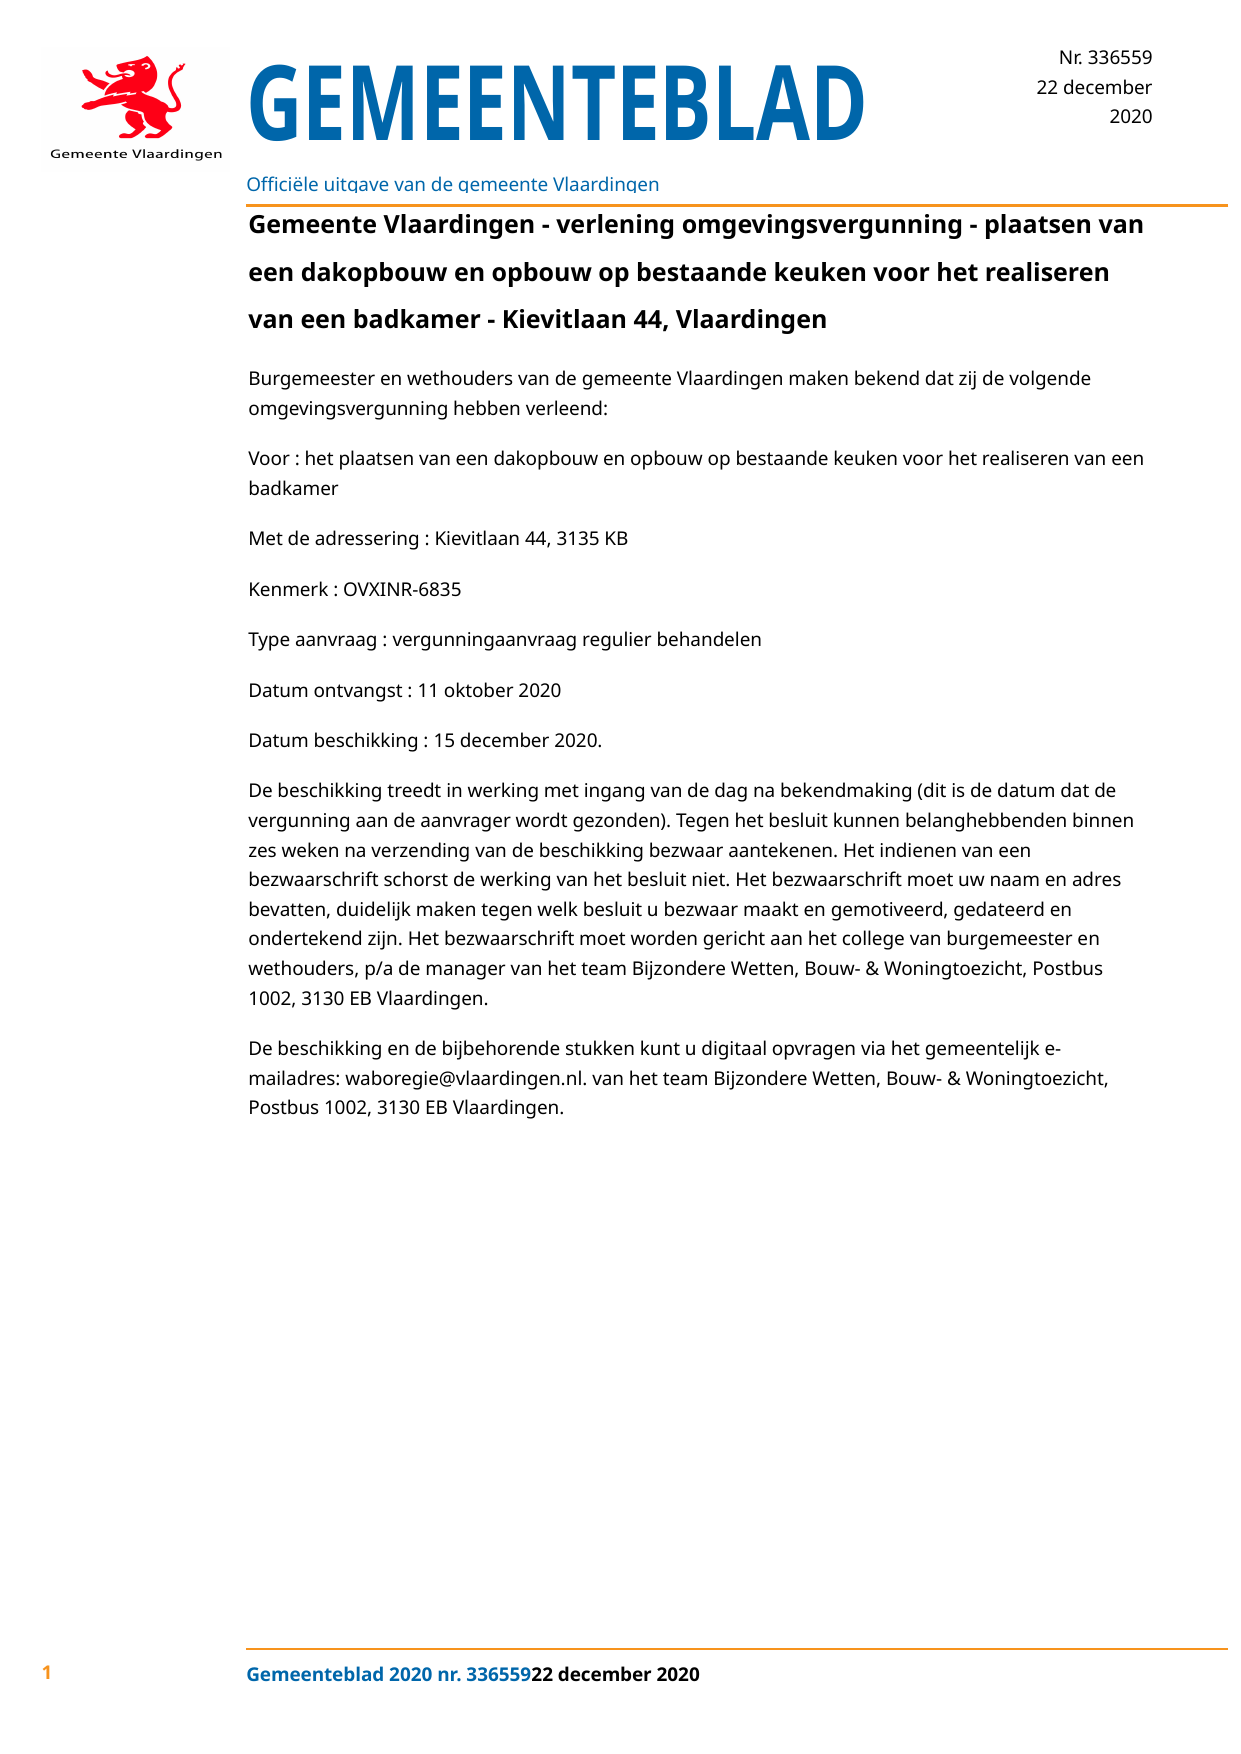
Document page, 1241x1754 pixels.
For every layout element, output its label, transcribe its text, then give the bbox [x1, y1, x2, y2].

picture [41, 47, 231, 172]
text Datum ontvangst : 11 oktober 2020 [248, 677, 1152, 702]
text De beschikking en de bijbehorende stukken kunt u digitaal opvragen via het gemeentelijk e-mailadres: waboregie@vlaardingen.nl. van het team Bijzondere Wetten, Bouw- & Woningtoezicht, Postbus 1002, 3130 EB Vlaardingen. [248, 1035, 1152, 1120]
text De beschikking treedt in werking met ingang van de dag na bekendmaking (dit is de datum dat de vergunning aan de aanvrager wordt gezonden). Tegen het besluit kunnen belanghebbenden binnen zes weken na verzending van de beschikking bezwaar aantekenen. Het indienen van een bezwaarschrift schorst de werking van het besluit niet. Het bezwaarschrift moet uw naam en adres bevatten, duidelijk maken tegen welk besluit u bezwaar maakt en gemotiveerd, gedateerd en ondertekend zijn. Het bezwaarschrift moet worden gericht aan het college van burgemeester en wethouders, p/a de manager van het team Bijzondere Wetten, Bouw- & Woningtoezicht, Postbus 1002, 3130 EB Vlaardingen. [248, 778, 1152, 1010]
text Met de adressering : Kievitlaan 44, 3135 KB [248, 526, 1152, 551]
text Type aanvraag : vergunningaanvraag regulier behandelen [248, 626, 1152, 652]
text Gemeente Vlaardingen - verlening omgevingsvergunning - plaatsen van een dakopbouw en opbouw op bestaande keuken voor het realiseren van een badkamer - Kievitlaan 44, Vlaardingen [248, 207, 1152, 336]
text Kenmerk : OVXINR-6835 [248, 576, 1152, 602]
text Voor : het plaatsen van een dakopbouw en opbouw op bestaande keuken voor het realiseren van een badkamer [248, 446, 1152, 501]
text Burgemeester en wethouders van de gemeente Vlaardingen maken bekend dat zij de volgende omgevingsvergunning hebben verleend: [248, 366, 1152, 421]
text Datum beschikking : 15 december 2020. [248, 727, 1152, 753]
